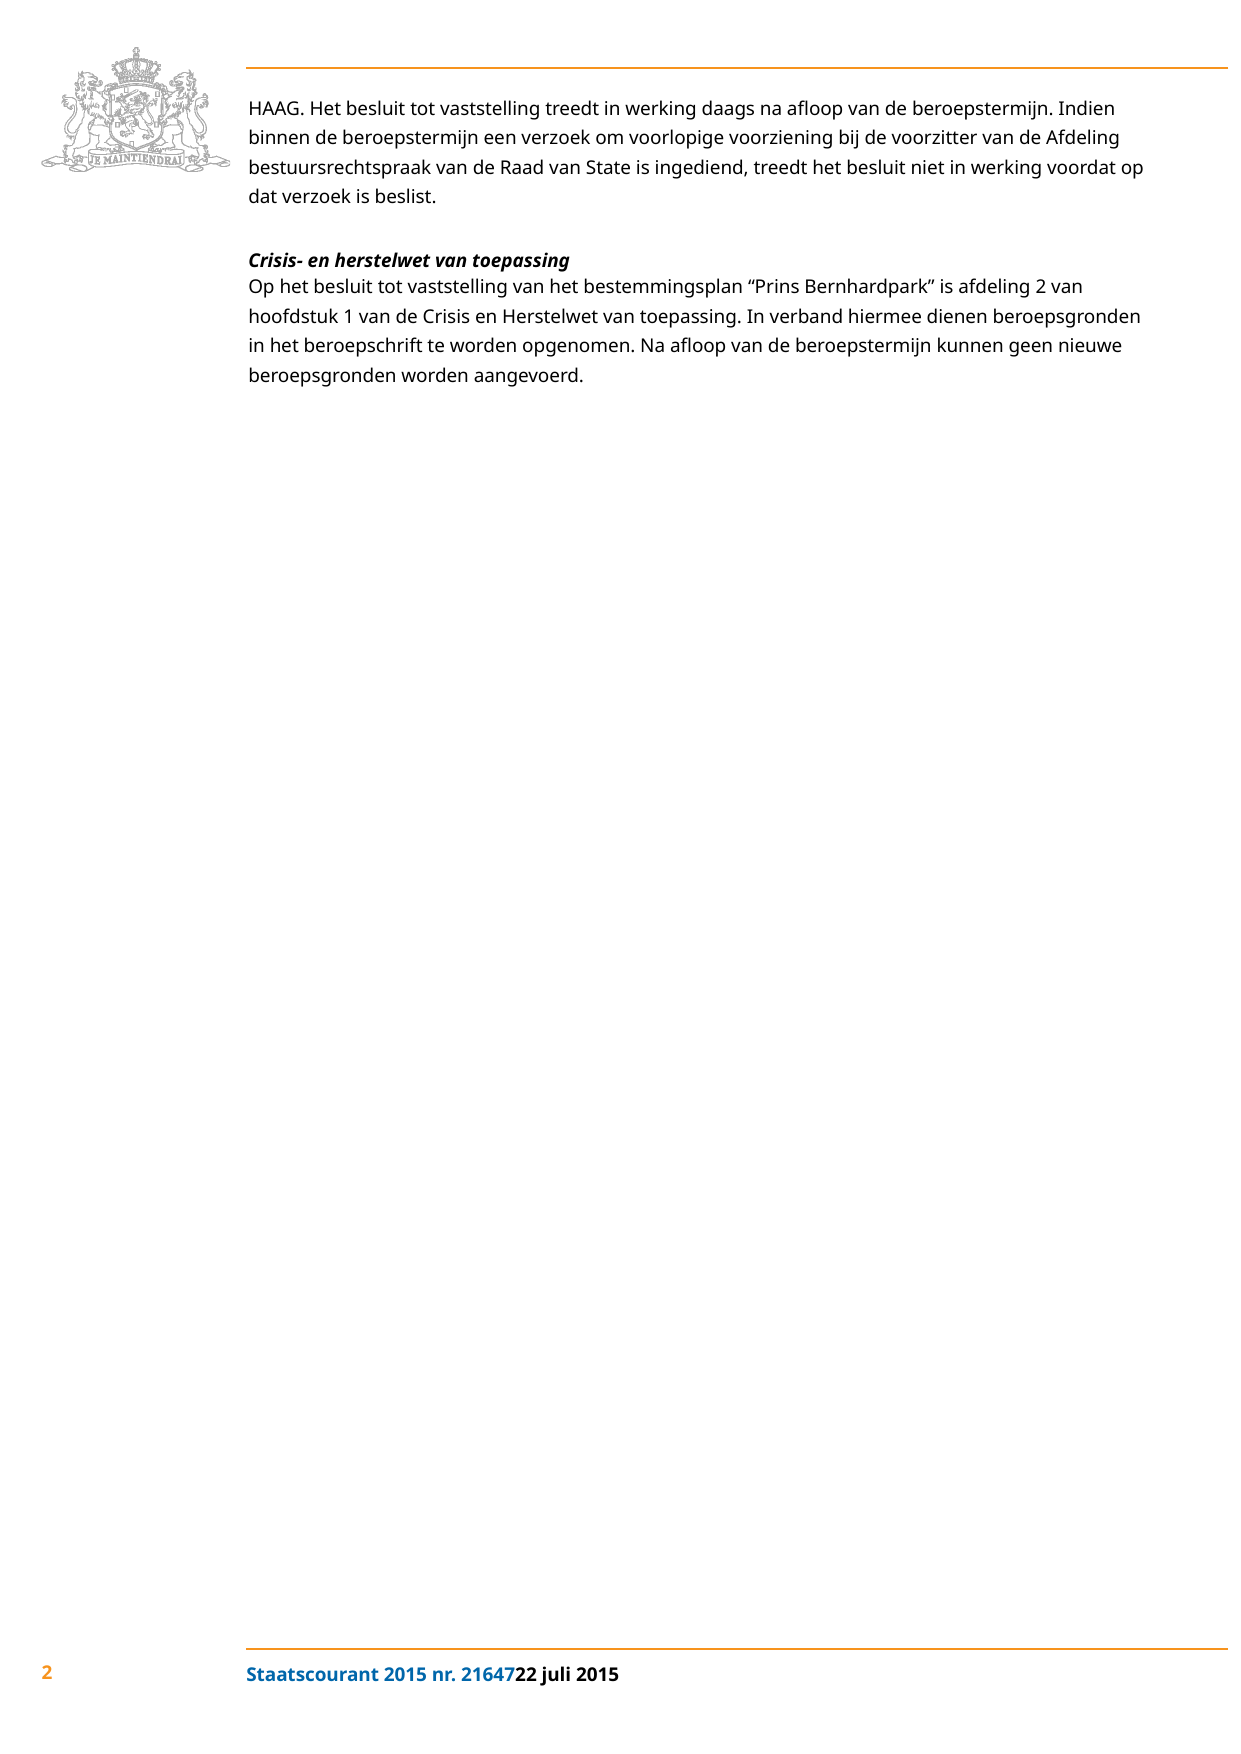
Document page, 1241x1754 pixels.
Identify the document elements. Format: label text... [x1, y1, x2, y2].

text Crisis- en herstelwet van toepassing [248, 247, 1152, 273]
text Op het besluit tot vaststelling van het bestemmingsplan “Prins Bernhardpark” is afdeling 2 van hoofdstuk 1 van de Crisis en Herstelwet van toepassing. In verband hiermee dienen beroepsgronden in het beroepschrift te worden opgenomen. Na afloop van de beroepstermijn kunnen geen nieuwe beroepsgronden worden aangevoerd. [248, 273, 1152, 388]
picture [41, 47, 231, 172]
text HAAG. Het besluit tot vaststelling treedt in werking daags na afloop van de beroepstermijn. Indien binnen de beroepstermijn een verzoek om voorlopige voorziening bij de voorzitter van de Afdeling bestuursrechtspraak van de Raad van State is ingediend, treedt het besluit niet in werking voordat op dat verzoek is beslist. [248, 95, 1152, 209]
